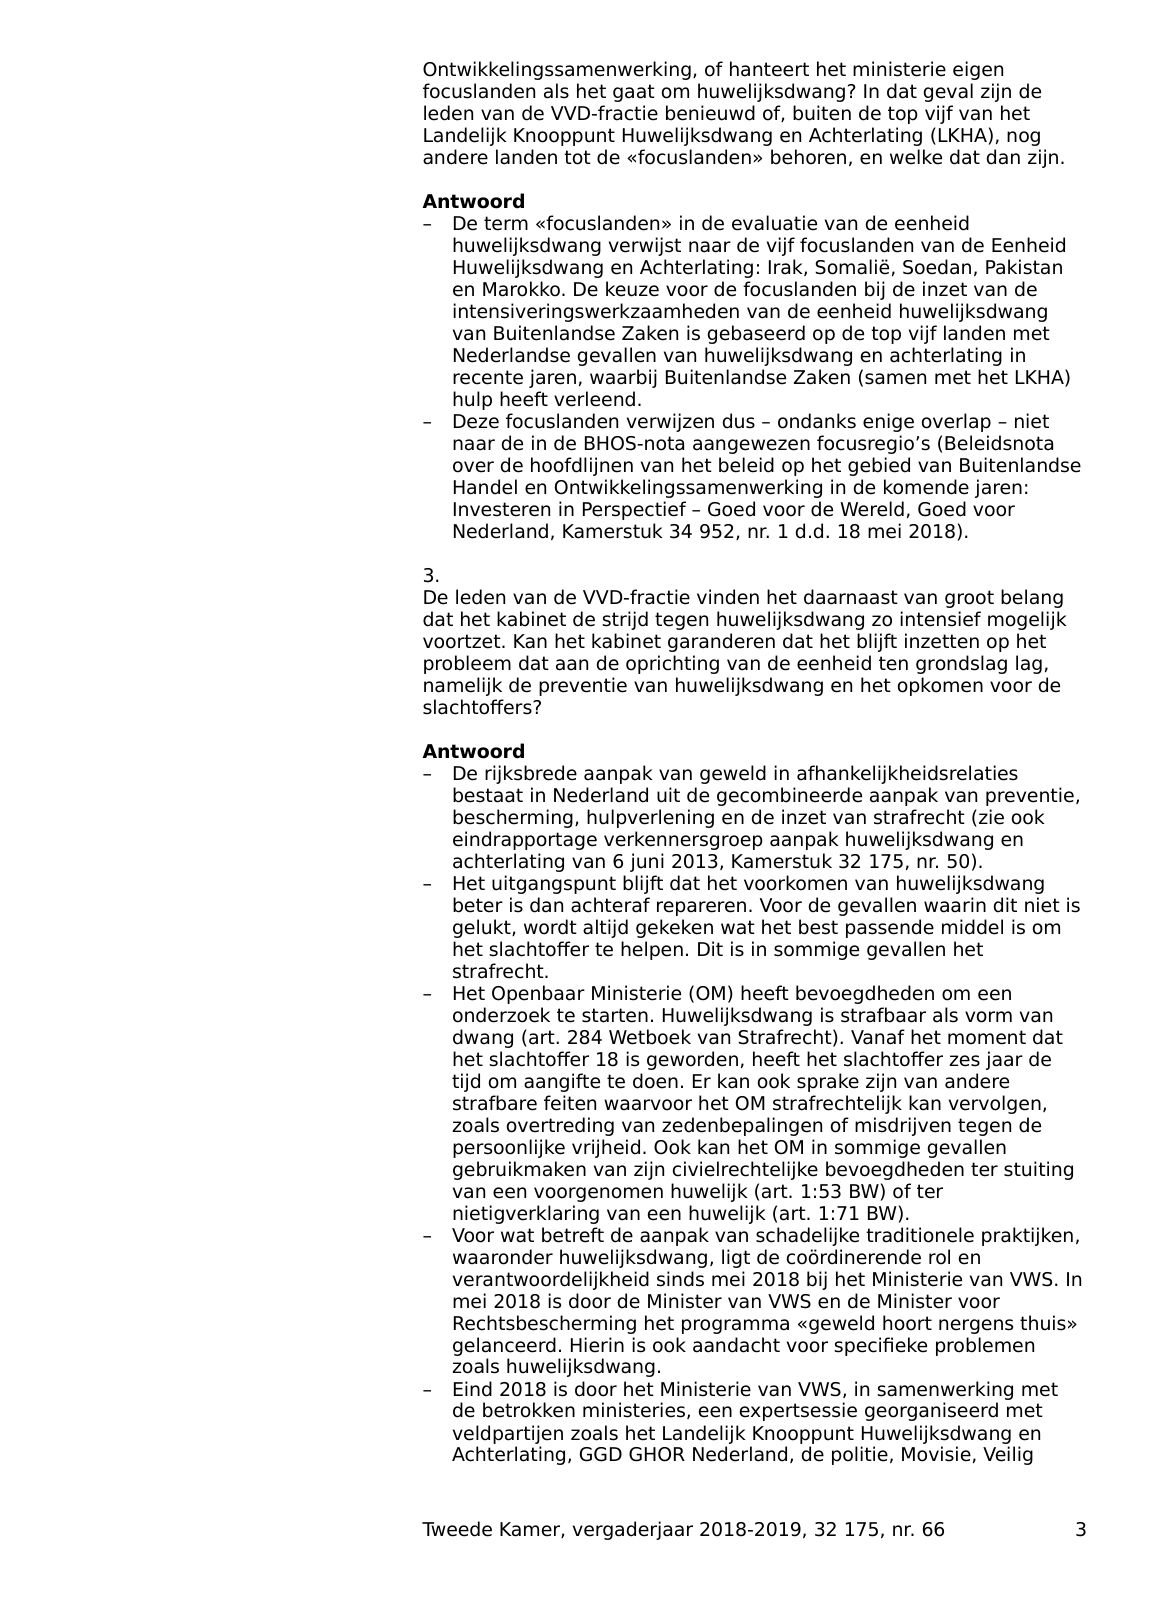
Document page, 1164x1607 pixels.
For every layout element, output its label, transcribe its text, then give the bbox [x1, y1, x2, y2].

text – De term «focuslanden» in de evaluatie van de eenheid huwelijksdwang verwijst naar de vijf focuslanden van de Eenheid Huwelijksdwang en Achterlating: Irak, Somalië, Soedan, Pakistan en Marokko. De keuze voor de focuslanden bij de inzet van de intensiveringswerkzaamheden van de eenheid huwelijksdwang van Buitenlandse Zaken is gebaseerd op de top vijf landen met Nederlandse gevallen van huwelijksdwang en achterlating in recente jaren, waarbij Buitenlandse Zaken (samen met het LKHA) hulp heeft verleend. [422, 213, 1087, 411]
text Antwoord [422, 191, 1087, 213]
text – Het uitgangspunt blijft dat het voorkomen van huwelijksdwang beter is dan achteraf repareren. Voor de gevallen waarin dit niet is gelukt, wordt altijd gekeken wat het best passende middel is om het slachtoffer te helpen. Dit is in sommige gevallen het strafrecht. [422, 873, 1087, 983]
text – Eind 2018 is door het Ministerie van VWS, in samenwerking met de betrokken ministeries, een expertsessie georganiseerd met veldpartijen zoals het Landelijk Knooppunt Huwelijksdwang en Achterlating, GGD GHOR Nederland, de politie, Movisie, Veilig [422, 1378, 1087, 1466]
text – Voor wat betreft de aanpak van schadelijke traditionele praktijken, waaronder huwelijksdwang, ligt de coördinerende rol en verantwoordelijkheid sinds mei 2018 bij het Ministerie van VWS. In mei 2018 is door de Minister van VWS en de Minister voor Rechtsbescherming het programma «geweld hoort nergens thuis» gelanceerd. Hierin is ook aandacht voor specifieke problemen zoals huwelijksdwang. [422, 1224, 1087, 1378]
text – Deze focuslanden verwijzen dus – ondanks enige overlap – niet naar de in de BHOS-nota aangewezen focusregio’s (Beleidsnota over de hoofdlijnen van het beleid op het gebied van Buitenlandse Handel en Ontwikkelingssamenwerking in de komende jaren: Investeren in Perspectief – Goed voor de Wereld, Goed voor Nederland, Kamerstuk 34 952, nr. 1 d.d. 18 mei 2018). [422, 411, 1087, 543]
text De leden van de VVD-fractie vinden het daarnaast van groot belang dat het kabinet de strijd tegen huwelijksdwang zo intensief mogelijk voortzet. Kan het kabinet garanderen dat het blijft inzetten op het probleem dat aan de oprichting van de eenheid ten grondslag lag, namelijk de preventie van huwelijksdwang en het opkomen voor de slachtoffers? [422, 587, 1087, 719]
text Ontwikkelingssamenwerking, of hanteert het ministerie eigen focuslanden als het gaat om huwelijksdwang? In dat geval zijn de leden van de VVD-fractie benieuwd of, buiten de top vijf van het Landelijk Knooppunt Huwelijksdwang en Achterlating (LKHA), nog andere landen tot de «focuslanden» behoren, en welke dat dan zijn. [422, 59, 1087, 169]
text – De rijksbrede aanpak van geweld in afhankelijkheidsrelaties bestaat in Nederland uit de gecombineerde aanpak van preventie, bescherming, hulpverlening en de inzet van strafrecht (zie ook eindrapportage verkennersgroep aanpak huwelijksdwang en achterlating van 6 juni 2013, Kamerstuk 32 175, nr. 50). [422, 763, 1087, 873]
text Antwoord [422, 741, 1087, 763]
text – Het Openbaar Ministerie (OM) heeft bevoegdheden om een onderzoek te starten. Huwelijksdwang is strafbaar als vorm van dwang (art. 284 Wetboek van Strafrecht). Vanaf het moment dat het slachtoffer 18 is geworden, heeft het slachtoffer zes jaar de tijd om aangifte te doen. Er kan ook sprake zijn van andere strafbare feiten waarvoor het OM strafrechtelijk kan vervolgen, zoals overtreding van zedenbepalingen of misdrijven tegen de persoonlijke vrijheid. Ook kan het OM in sommige gevallen gebruikmaken van zijn civielrechtelijke bevoegdheden ter stuiting van een voorgenomen huwelijk (art. 1:53 BW) of ter nietigverklaring van een huwelijk (art. 1:71 BW). [422, 983, 1087, 1224]
text 3. [422, 565, 1087, 587]
